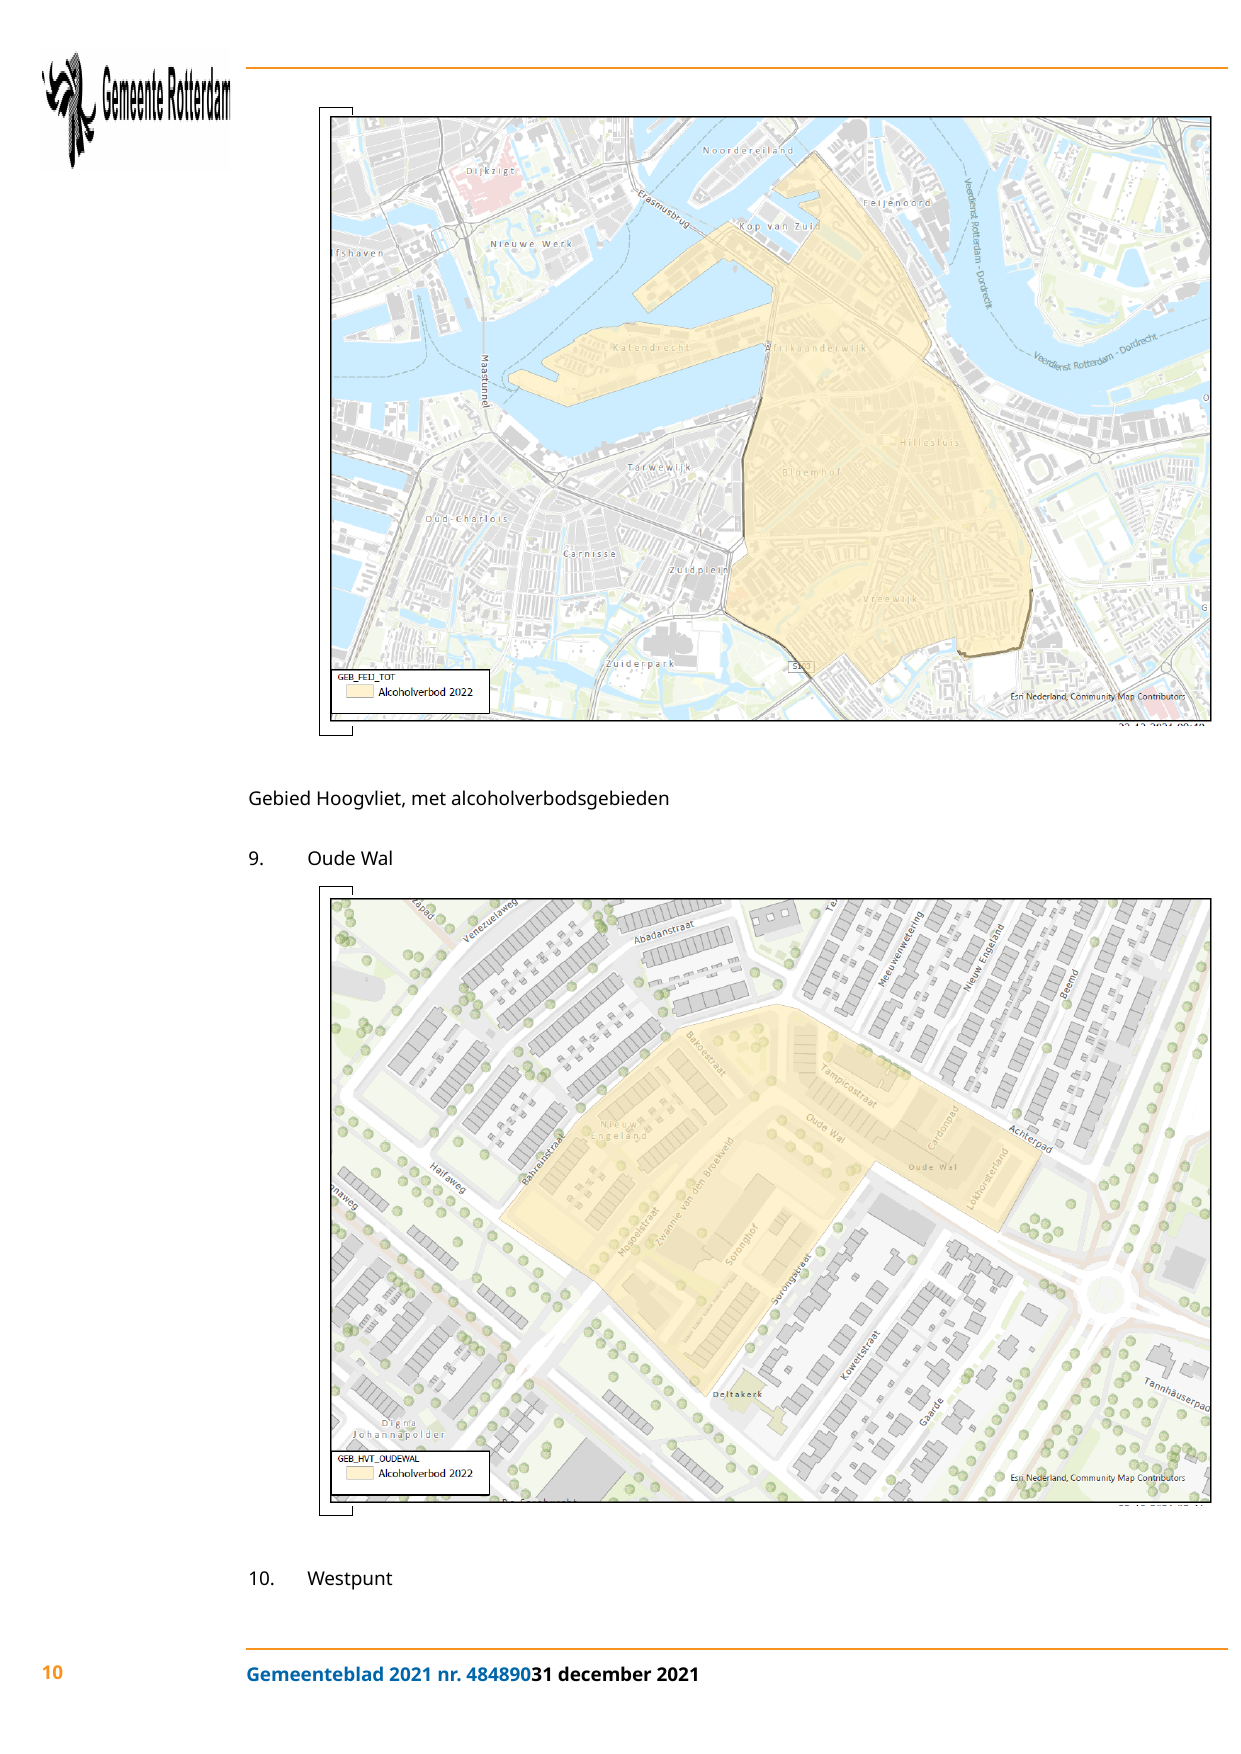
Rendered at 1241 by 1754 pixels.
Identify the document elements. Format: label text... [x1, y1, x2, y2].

picture [327, 895, 1214, 1506]
list Westpunt [248, 1566, 1152, 1591]
picture [327, 115, 1214, 726]
text Gebied Hoogvliet, met alcoholverbodsgebieden [248, 786, 1152, 811]
picture [41, 47, 231, 172]
list Oude Wal [248, 845, 1152, 870]
